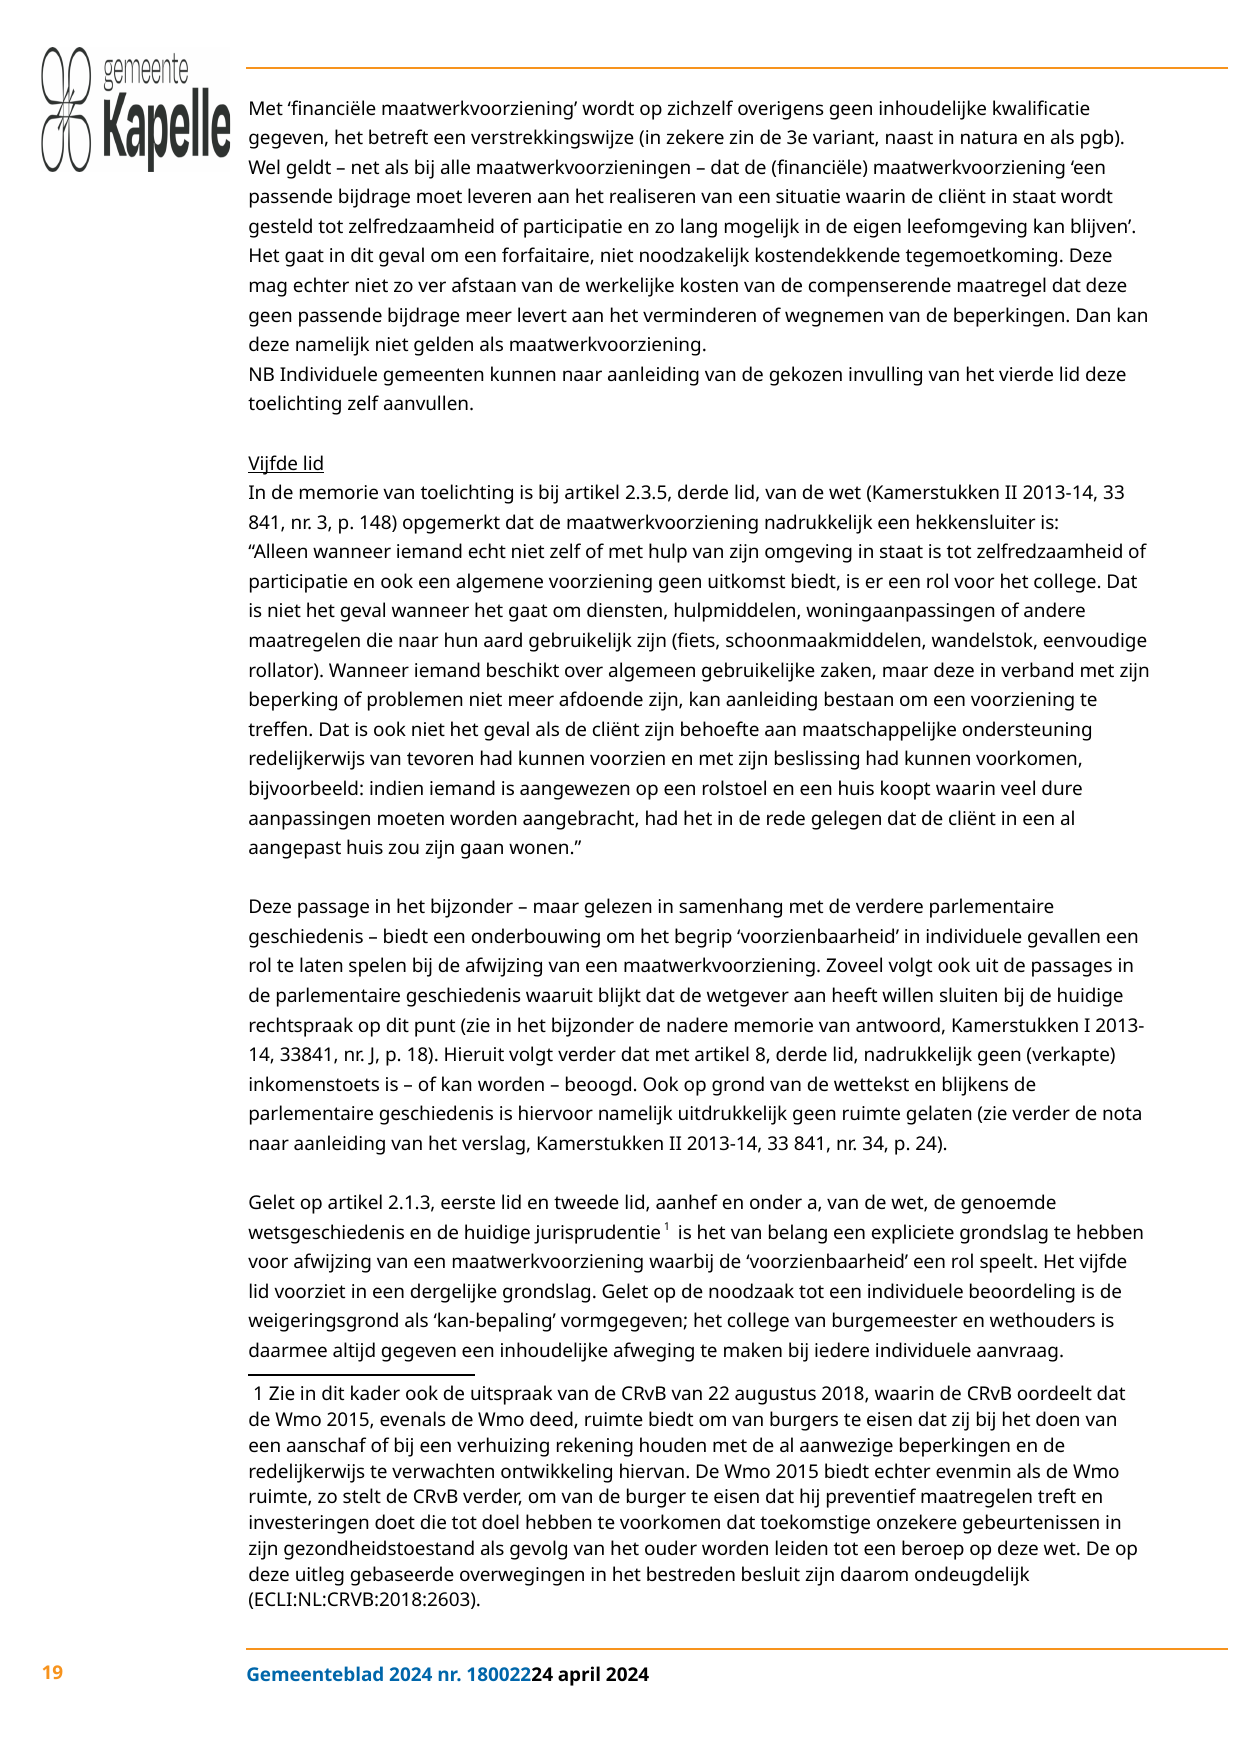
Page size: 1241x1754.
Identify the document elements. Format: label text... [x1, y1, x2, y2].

text NB Individuele gemeenten kunnen naar aanleiding van de gekozen invulling van het vierde lid deze toelichting zelf aanvullen. [248, 361, 1152, 416]
text Gelet op artikel 2.1.3, eerste lid en tweede lid, aanhef en onder a, van de wet, de genoemde wetsgeschiedenis en de huidige jurisprudentie is het van belang een expliciete grondslag te hebben voor afwijzing van een maatwerkvoorziening waarbij de ‘voorzienbaarheid’ een rol speelt. Het vijfde lid voorziet in een dergelijke grondslag. Gelet op de noodzaak tot een individuele beoordeling is de weigeringsgrond als ‘kan-bepaling’ vormgegeven; het college van burgemeester en wethouders is daarmee altijd gegeven een inhoudelijke afweging te maken bij iedere individuele aanvraag. [248, 1189, 1152, 1363]
text Vijfde lid [248, 450, 1152, 476]
text In de memorie van toelichting is bij artikel 2.3.5, derde lid, van de wet (Kamerstukken II 2013-14, 33 841, nr. 3, p. 148) opgemerkt dat de maatwerkvoorziening nadrukkelijk een hekkensluiter is: [248, 479, 1152, 535]
picture [41, 47, 231, 172]
text Met ‘financiële maatwerkvoorziening’ wordt op zichzelf overigens geen inhoudelijke kwalificatie gegeven, het betreft een verstrekkingswijze (in zekere zin de 3e variant, naast in natura en als pgb). Wel geldt – net als bij alle maatwerkvoorzieningen – dat de (financiële) maatwerkvoorziening ‘een passende bijdrage moet leveren aan het realiseren van een situatie waarin de cliënt in staat wordt gesteld tot zelfredzaamheid of participatie en zo lang mogelijk in de eigen leefomgeving kan blijven’. Het gaat in dit geval om een forfaitaire, niet noodzakelijk kostendekkende tegemoetkoming. Deze mag echter niet zo ver afstaan van de werkelijke kosten van de compenserende maatregel dat deze geen passende bijdrage meer levert aan het verminderen of wegnemen van de beperkingen. Dan kan deze namelijk niet gelden als maatwerkvoorziening. [248, 95, 1152, 357]
text Zie in dit kader ook de uitspraak van de CRvB van 22 augustus 2018, waarin de CRvB oordeelt dat de Wmo 2015, evenals de Wmo deed, ruimte biedt om van burgers te eisen dat zij bij het doen van een aanschaf of bij een verhuizing rekening houden met de al aanwezige beperkingen en de redelijkerwijs te verwachten ontwikkeling hiervan. De Wmo 2015 biedt echter evenmin als de Wmo ruimte, zo stelt de CRvB verder, om van de burger te eisen dat hij preventief maatregelen treft en investeringen doet die tot doel hebben te voorkomen dat toekomstige onzekere gebeurtenissen in zijn gezondheidstoestand als gevolg van het ouder worden leiden tot een beroep op deze wet. De op deze uitleg gebaseerde overwegingen in het bestreden besluit zijn daarom ondeugdelijk (ECLI:NL:CRVB:2018:2603). [248, 1381, 1152, 1612]
text Deze passage in het bijzonder – maar gelezen in samenhang met de verdere parlementaire geschiedenis – biedt een onderbouwing om het begrip ‘voorzienbaarheid’ in individuele gevallen een rol te laten spelen bij de afwijzing van een maatwerkvoorziening. Zoveel volgt ook uit de passages in de parlementaire geschiedenis waaruit blijkt dat de wetgever aan heeft willen sluiten bij de huidige rechtspraak op dit punt (zie in het bijzonder de nadere memorie van antwoord, Kamerstukken I 2013-14, 33841, nr. J, p. 18). Hieruit volgt verder dat met artikel 8, derde lid, nadrukkelijk geen (verkapte) inkomenstoets is – of kan worden – beoogd. Ook op grond van de wettekst en blijkens de parlementaire geschiedenis is hiervoor namelijk uitdrukkelijk geen ruimte gelaten (zie verder de nota naar aanleiding van het verslag, Kamerstukken II 2013-14, 33 841, nr. 34, p. 24). [248, 893, 1152, 1156]
text “Alleen wanneer iemand echt niet zelf of met hulp van zijn omgeving in staat is tot zelfredzaamheid of participatie en ook een algemene voorziening geen uitkomst biedt, is er een rol voor het college. Dat is niet het geval wanneer het gaat om diensten, hulpmiddelen, woningaanpassingen of andere maatregelen die naar hun aard gebruikelijk zijn (fiets, schoonmaakmiddelen, wandelstok, eenvoudige rollator). Wanneer iemand beschikt over algemeen gebruikelijke zaken, maar deze in verband met zijn beperking of problemen niet meer afdoende zijn, kan aanleiding bestaan om een voorziening te treffen. Dat is ook niet het geval als de cliënt zijn behoefte aan maatschappelijke ondersteuning redelijkerwijs van tevoren had kunnen voorzien en met zijn beslissing had kunnen voorkomen, bijvoorbeeld: indien iemand is aangewezen op een rolstoel en een huis koopt waarin veel dure aanpassingen moeten worden aangebracht, had het in de rede gelegen dat de cliënt in een al aangepast huis zou zijn gaan wonen.” [248, 538, 1152, 860]
